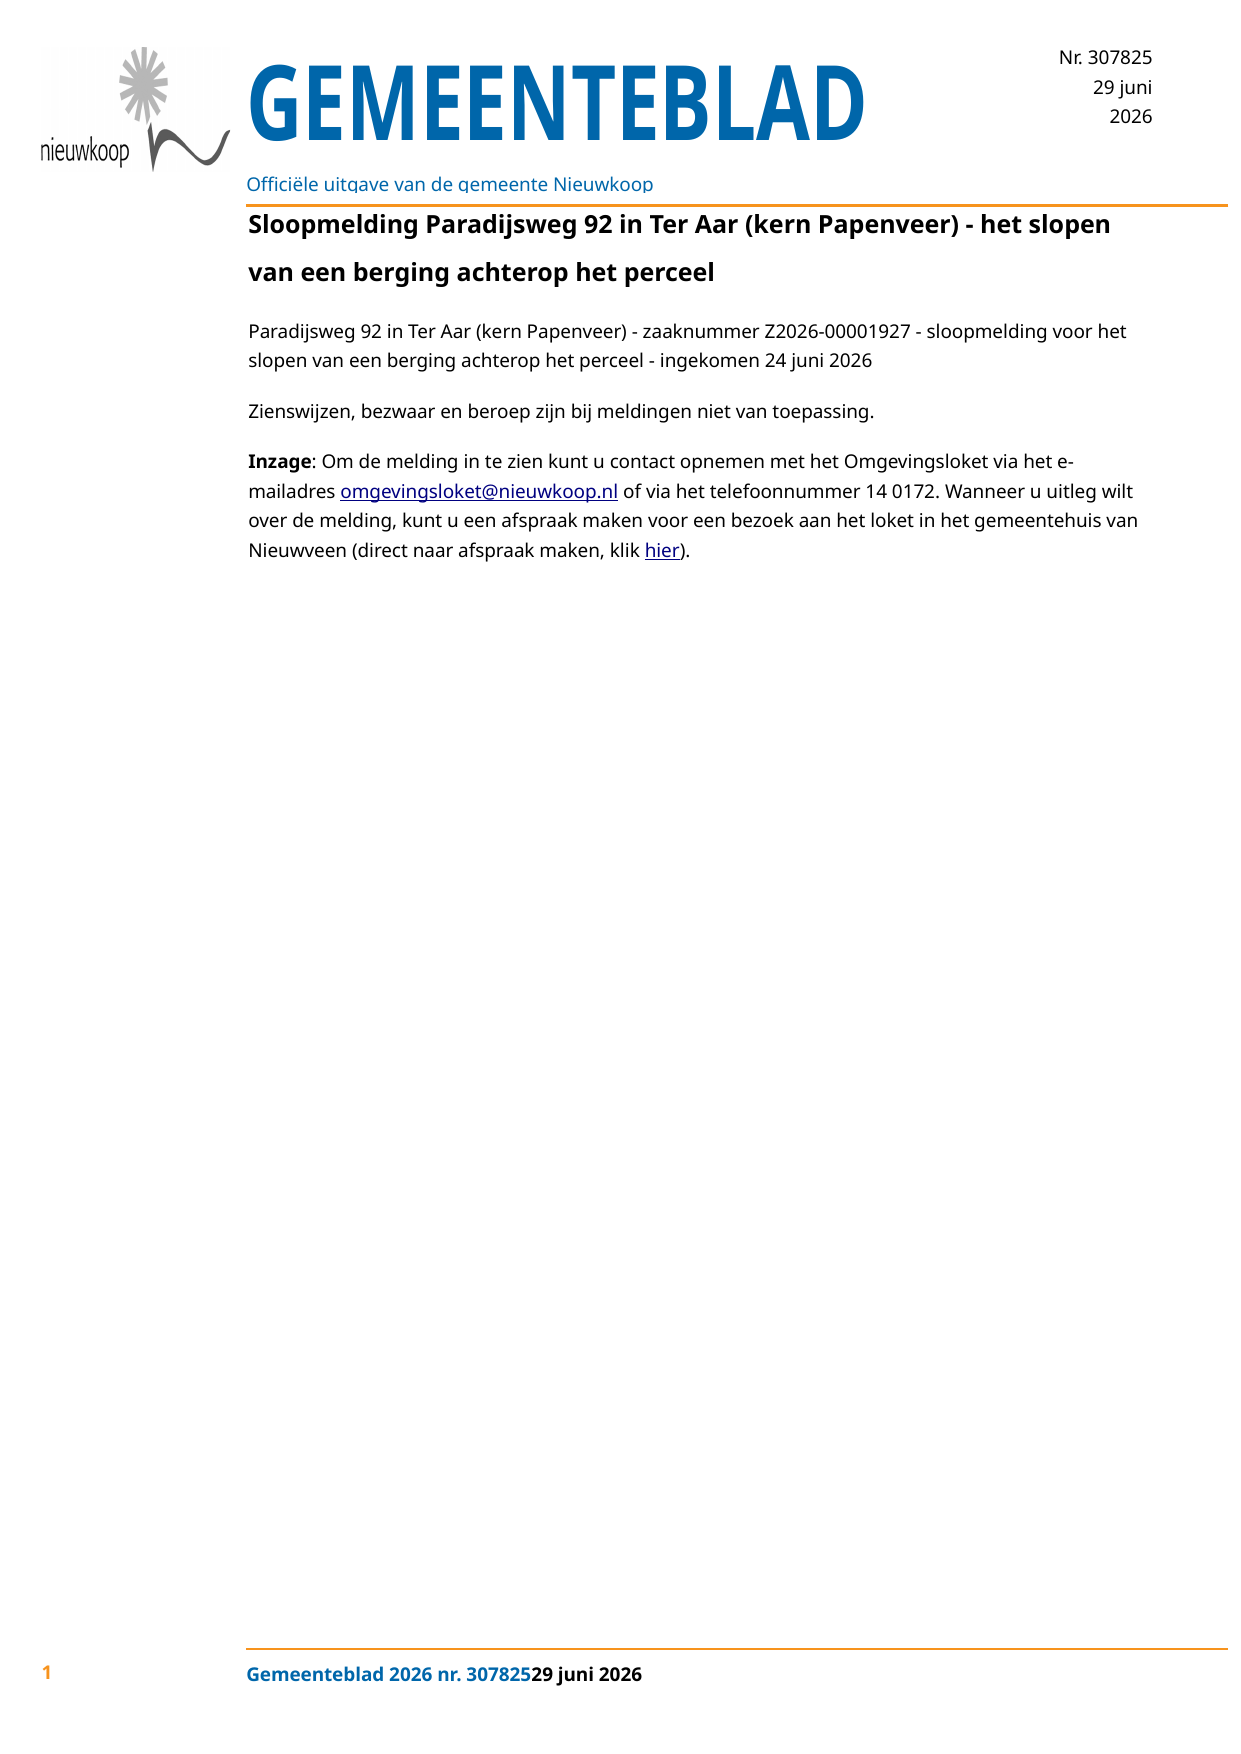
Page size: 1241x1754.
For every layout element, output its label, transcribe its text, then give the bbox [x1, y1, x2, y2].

picture [41, 47, 231, 172]
text Sloopmelding Paradijsweg 92 in Ter Aar (kern Papenveer) - het slopen van een berging achterop het perceel [248, 207, 1152, 288]
text Paradijsweg 92 in Ter Aar (kern Papenveer) - zaaknummer Z2026-00001927 - sloopmelding voor het slopen van een berging achterop het perceel - ingekomen 24 juni 2026 [248, 318, 1152, 373]
text Zienswijzen, bezwaar en beroep zijn bij meldingen niet van toepassing. [248, 398, 1152, 424]
text Inzage: Om de melding in te zien kunt u contact opnemen met het Omgevingsloket via het e-mailadres omgevingsloket@nieuwkoop.nl of via het telefoonnummer 14 0172. Wanneer u uitleg wilt over de melding, kunt u een afspraak maken voor een bezoek aan het loket in het gemeentehuis van Nieuwveen (direct naar afspraak maken, klik hier). [248, 448, 1152, 563]
